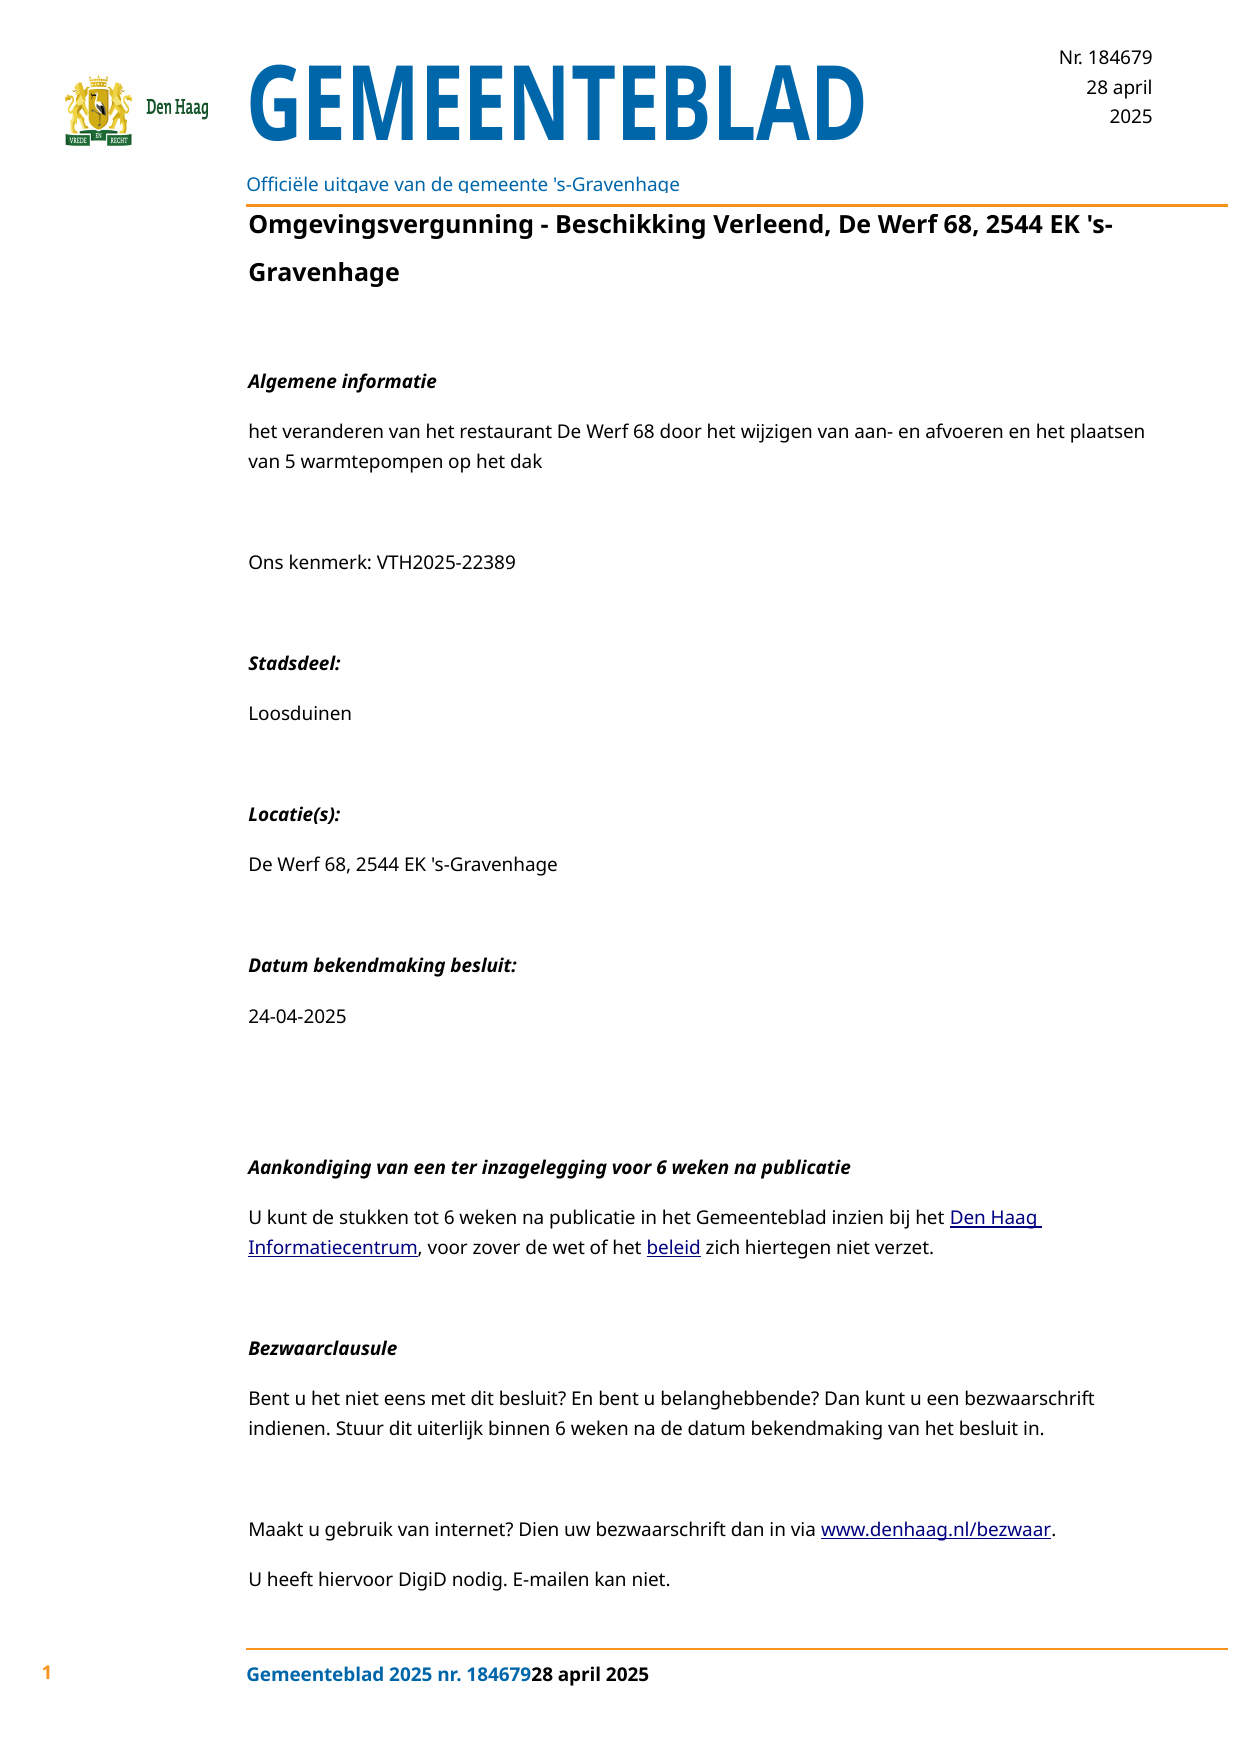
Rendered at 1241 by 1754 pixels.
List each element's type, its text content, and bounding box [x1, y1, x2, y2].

text Bezwaarclausule [248, 1335, 1152, 1361]
text Loosduinen [248, 700, 1152, 726]
text Bent u het niet eens met dit besluit? En bent u belanghebbende? Dan kunt u een bezwaarschrift indienen. Stuur dit uiterlijk binnen 6 weken na de datum bekendmaking van het besluit in. [248, 1385, 1152, 1441]
text Maakt u gebruik van internet? Dien uw bezwaarschrift dan in via www.denhaag.nl/bezwaar. [248, 1516, 1152, 1542]
text U kunt de stukken tot 6 weken na publicatie in het Gemeenteblad inzien bij het Den Haag Informatiecentrum, voor zover de wet of het beleid zich hiertegen niet verzet. [248, 1204, 1152, 1260]
picture [41, 47, 231, 172]
text Locatie(s): [248, 801, 1152, 827]
text Stadsdeel: [248, 650, 1152, 676]
text 24-04-2025 [248, 1003, 1152, 1029]
text Datum bekendmaking besluit: [248, 952, 1152, 978]
text De Werf 68, 2544 EK 's-Gravenhage [248, 852, 1152, 877]
text Algemene informatie [248, 368, 1152, 394]
text Omgevingsvergunning - Beschikking Verleend, De Werf 68, 2544 EK 's-Gravenhage [248, 207, 1152, 288]
text Aankondiging van een ter inzagelegging voor 6 weken na publicatie [248, 1154, 1152, 1180]
text Ons kenmerk: VTH2025-22389 [248, 549, 1152, 575]
text U heeft hiervoor DigiD nodig. E-mailen kan niet. [248, 1566, 1152, 1592]
text het veranderen van het restaurant De Werf 68 door het wijzigen van aan- en afvoeren en het plaatsen van 5 warmtepompen op het dak [248, 419, 1152, 474]
